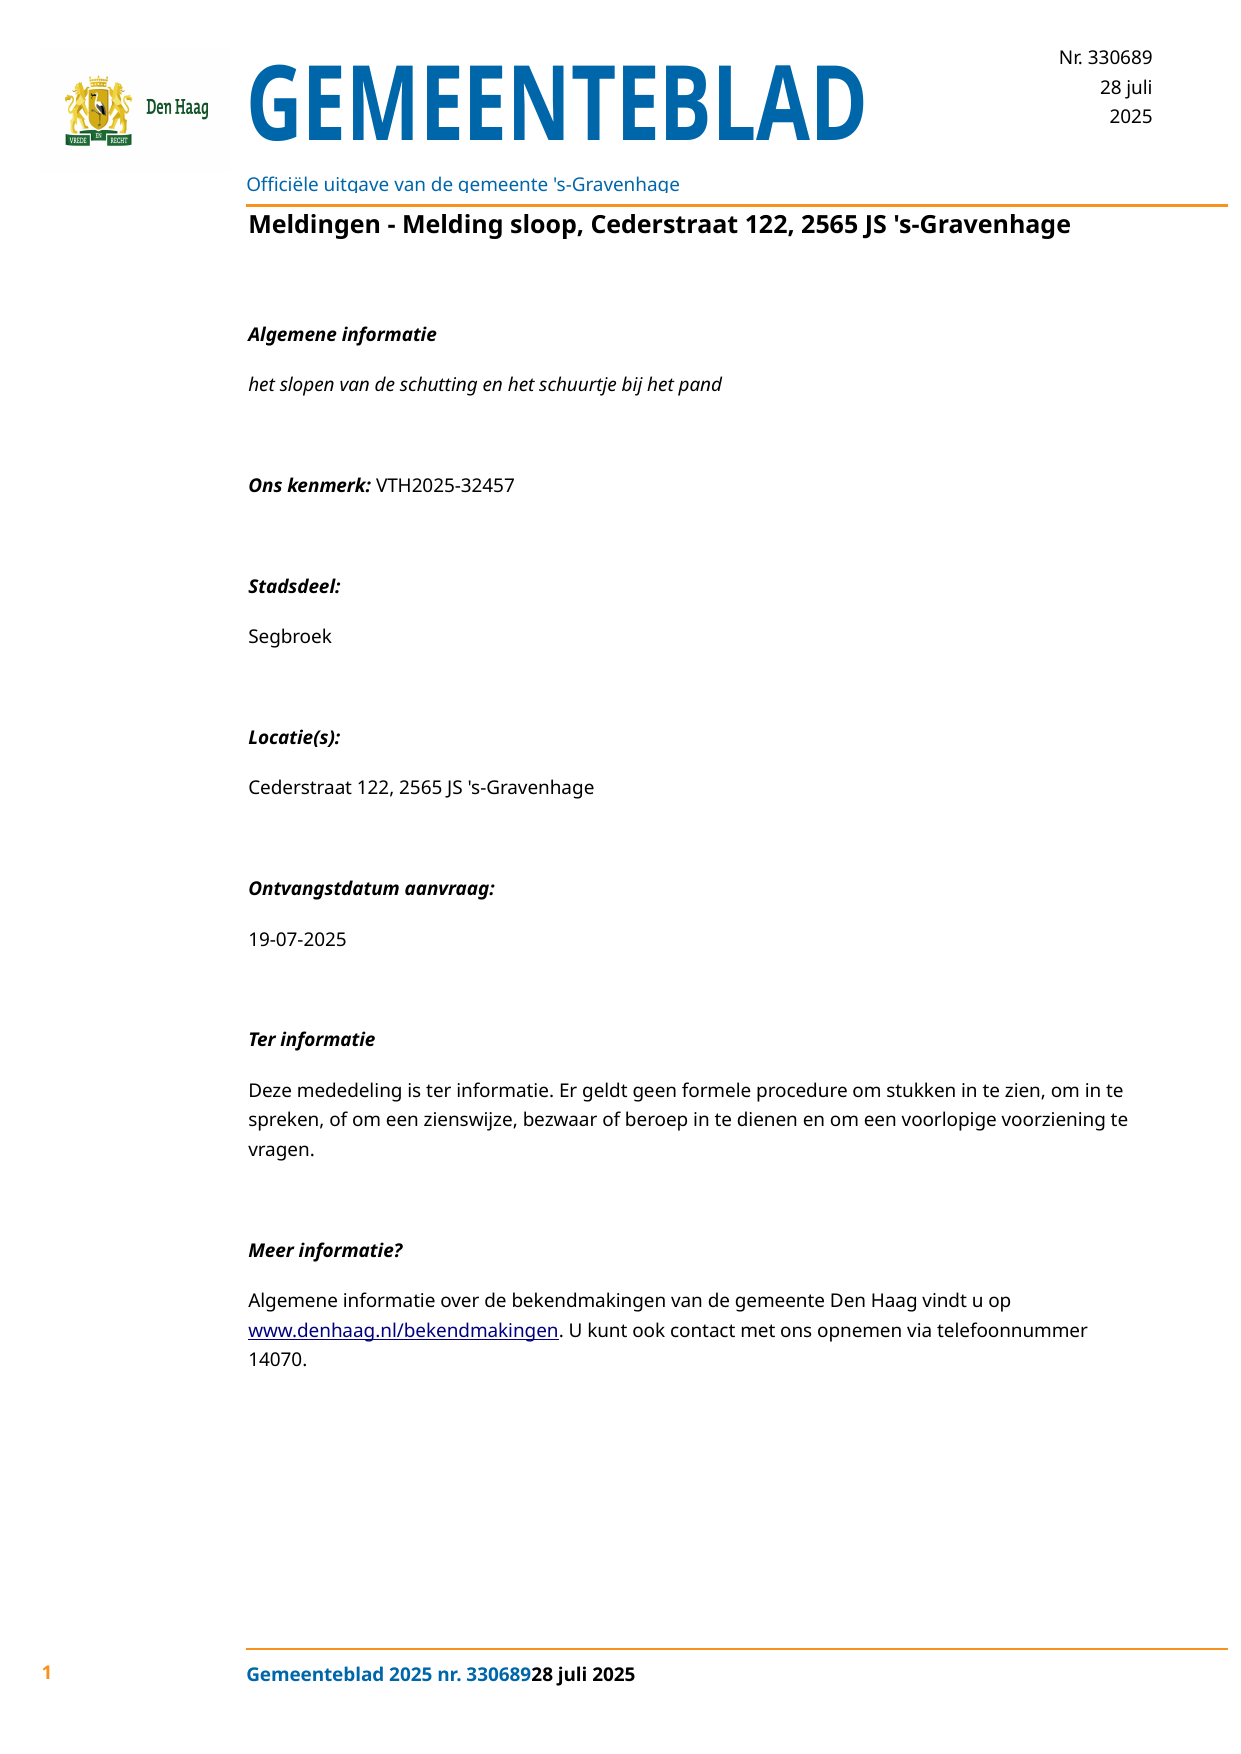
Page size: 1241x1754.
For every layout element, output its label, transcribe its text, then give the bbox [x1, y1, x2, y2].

text Meldingen - Melding sloop, Cederstraat 122, 2565 JS 's-Gravenhage [248, 207, 1152, 241]
text Ons kenmerk: VTH2025-32457 [248, 472, 1152, 498]
picture [41, 47, 231, 172]
text Algemene informatie over de bekendmakingen van de gemeente Den Haag vindt u op www.denhaag.nl/bekendmakingen. U kunt ook contact met ons opnemen via telefoonnummer 14070. [248, 1287, 1152, 1372]
text Algemene informatie [248, 321, 1152, 346]
text Locatie(s): [248, 724, 1152, 750]
text Deze mededeling is ter informatie. Er geldt geen formele procedure om stukken in te zien, om in te spreken, of om een zienswijze, bezwaar of beroep in te dienen en om een voorlopige voorziening te vragen. [248, 1077, 1152, 1162]
text Stadsdeel: [248, 573, 1152, 598]
text 19-07-2025 [248, 926, 1152, 951]
text Ontvangstdatum aanvraag: [248, 875, 1152, 901]
text Meer informatie? [248, 1237, 1152, 1263]
text Segbroek [248, 623, 1152, 649]
text Cederstraat 122, 2565 JS 's-Gravenhage [248, 774, 1152, 800]
text Ter informatie [248, 1027, 1152, 1052]
text het slopen van de schutting en het schuurtje bij het pand [248, 371, 1152, 397]
